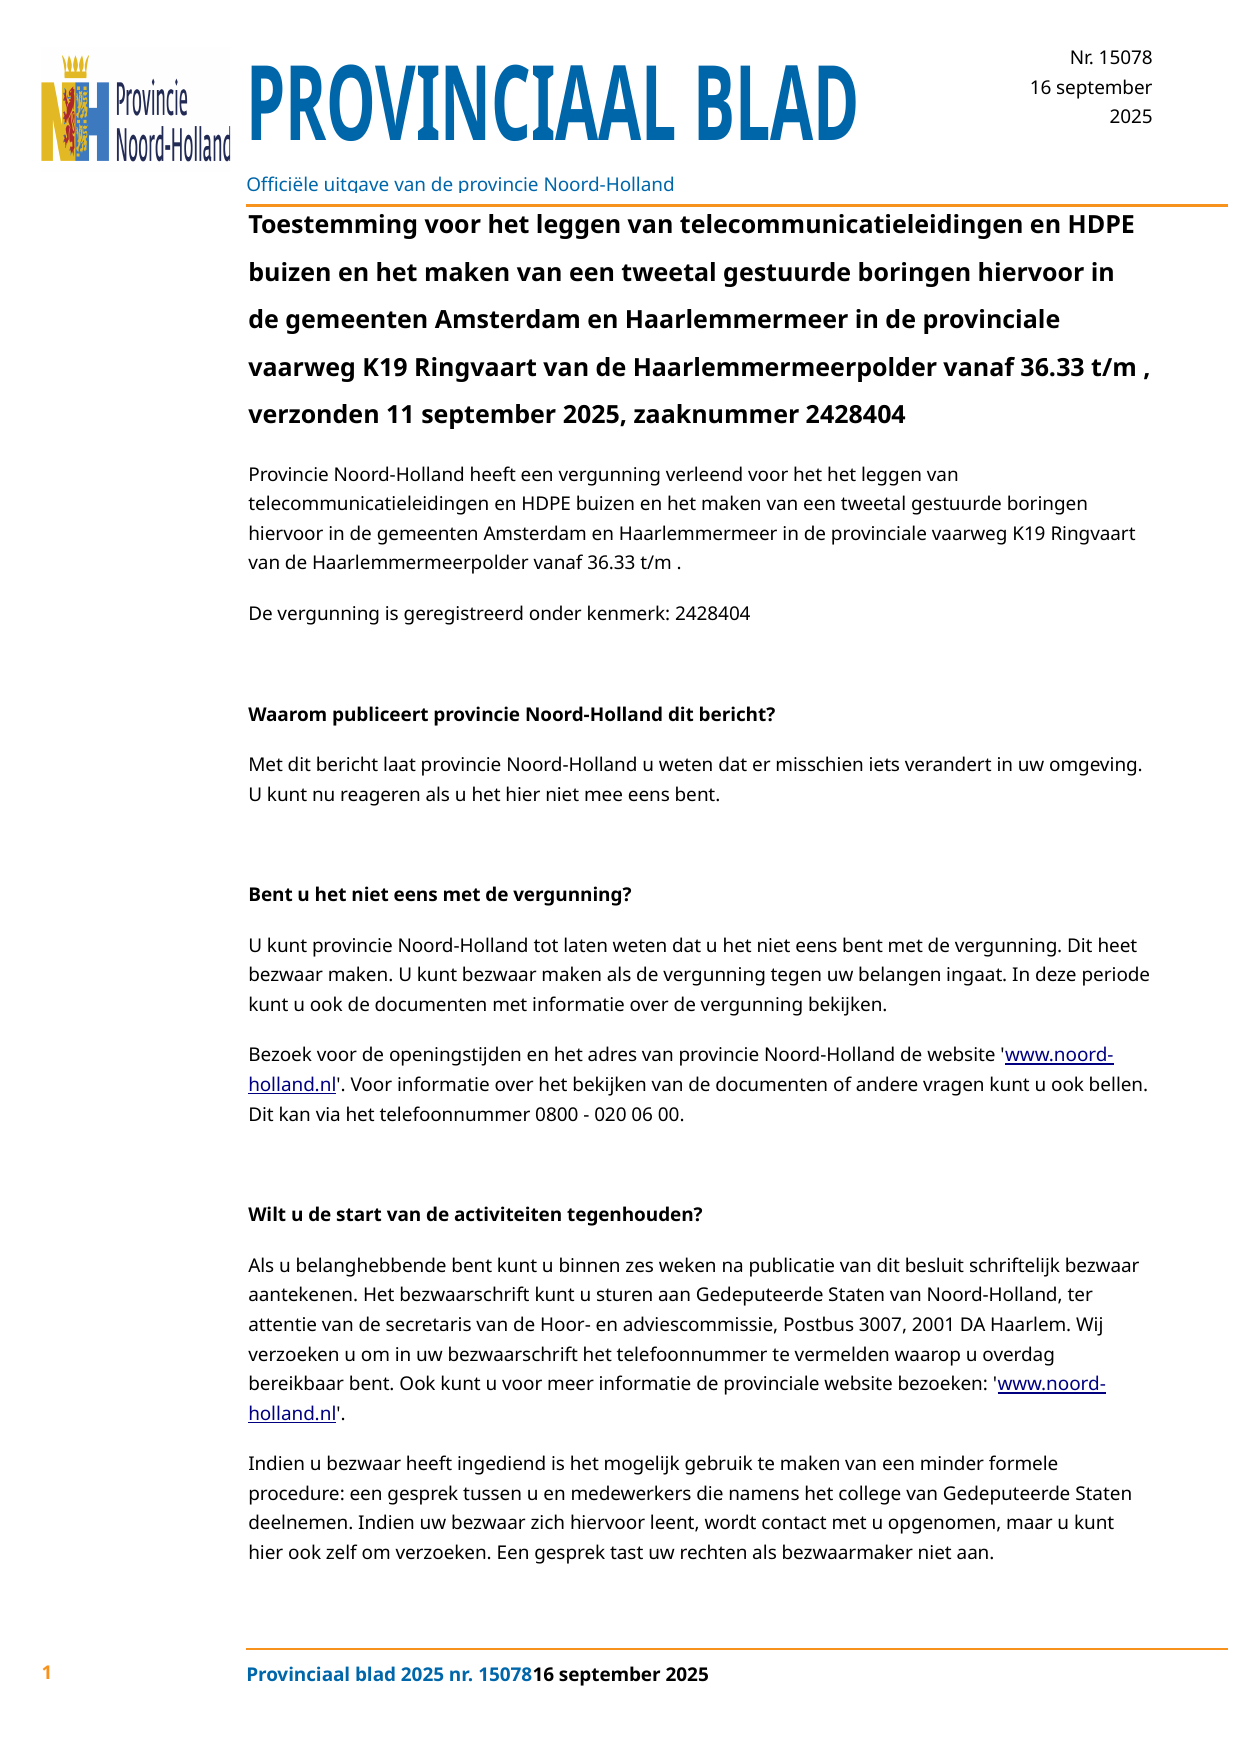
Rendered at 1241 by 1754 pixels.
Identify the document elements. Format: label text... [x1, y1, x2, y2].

text Indien u bezwaar heeft ingediend is het mogelijk gebruik te maken van een minder formele procedure: een gesprek tussen u en medewerkers die namens het college van Gedeputeerde Staten deelnemen. Indien uw bezwaar zich hiervoor leent, wordt contact met u opgenomen, maar u kunt hier ook zelf om verzoeken. Een gesprek tast uw rechten als bezwaarmaker niet aan. [248, 1450, 1152, 1565]
text Wilt u de start van de activiteiten tegenhouden? [248, 1202, 1152, 1227]
text Met dit bericht laat provincie Noord-Holland u weten dat er misschien iets verandert in uw omgeving. U kunt nu reageren als u het hier niet mee eens bent. [248, 751, 1152, 806]
text Waarom publiceert provincie Noord-Holland dit bericht? [248, 701, 1152, 726]
picture [41, 47, 231, 172]
text Als u belanghebbende bent kunt u binnen zes weken na publicatie van dit besluit schriftelijk bezwaar aantekenen. Het bezwaarschrift kunt u sturen aan Gedeputeerde Staten van Noord-Holland, ter attentie van de secretaris van de Hoor- en adviescommissie, Postbus 3007, 2001 DA Haarlem. Wij verzoeken u om in uw bezwaarschrift het telefoonnummer te vermelden waarop u overdag bereikbaar bent. Ook kunt u voor meer informatie de provinciale website bezoeken: 'www.noord-holland.nl'. [248, 1252, 1152, 1426]
text Toestemming voor het leggen van telecommunicatieleidingen en HDPE buizen en het maken van een tweetal gestuurde boringen hiervoor in de gemeenten Amsterdam en Haarlemmermeer in de provinciale vaarweg K19 Ringvaart van de Haarlemmermeerpolder vanaf 36.33 t/m , verzonden 11 september 2025, zaaknummer 2428404 [248, 207, 1152, 431]
text U kunt provincie Noord-Holland tot laten weten dat u het niet eens bent met de vergunning. Dit heet bezwaar maken. U kunt bezwaar maken als de vergunning tegen uw belangen ingaat. In deze periode kunt u ook de documenten met informatie over de vergunning bekijken. [248, 932, 1152, 1017]
text Bezoek voor de openingstijden en het adres van provincie Noord-Holland de website 'www.noord-holland.nl'. Voor informatie over het bekijken van de documenten of andere vragen kunt u ook bellen. Dit kan via het telefoonnummer 0800 - 020 06 00. [248, 1042, 1152, 1126]
text De vergunning is geregistreerd onder kenmerk: 2428404 [248, 600, 1152, 626]
text Bent u het niet eens met de vergunning? [248, 882, 1152, 907]
text Provincie Noord-Holland heeft een vergunning verleend voor het het leggen van telecommunicatieleidingen en HDPE buizen en het maken van een tweetal gestuurde boringen hiervoor in de gemeenten Amsterdam en Haarlemmermeer in de provinciale vaarweg K19 Ringvaart van de Haarlemmermeerpolder vanaf 36.33 t/m . [248, 461, 1152, 575]
